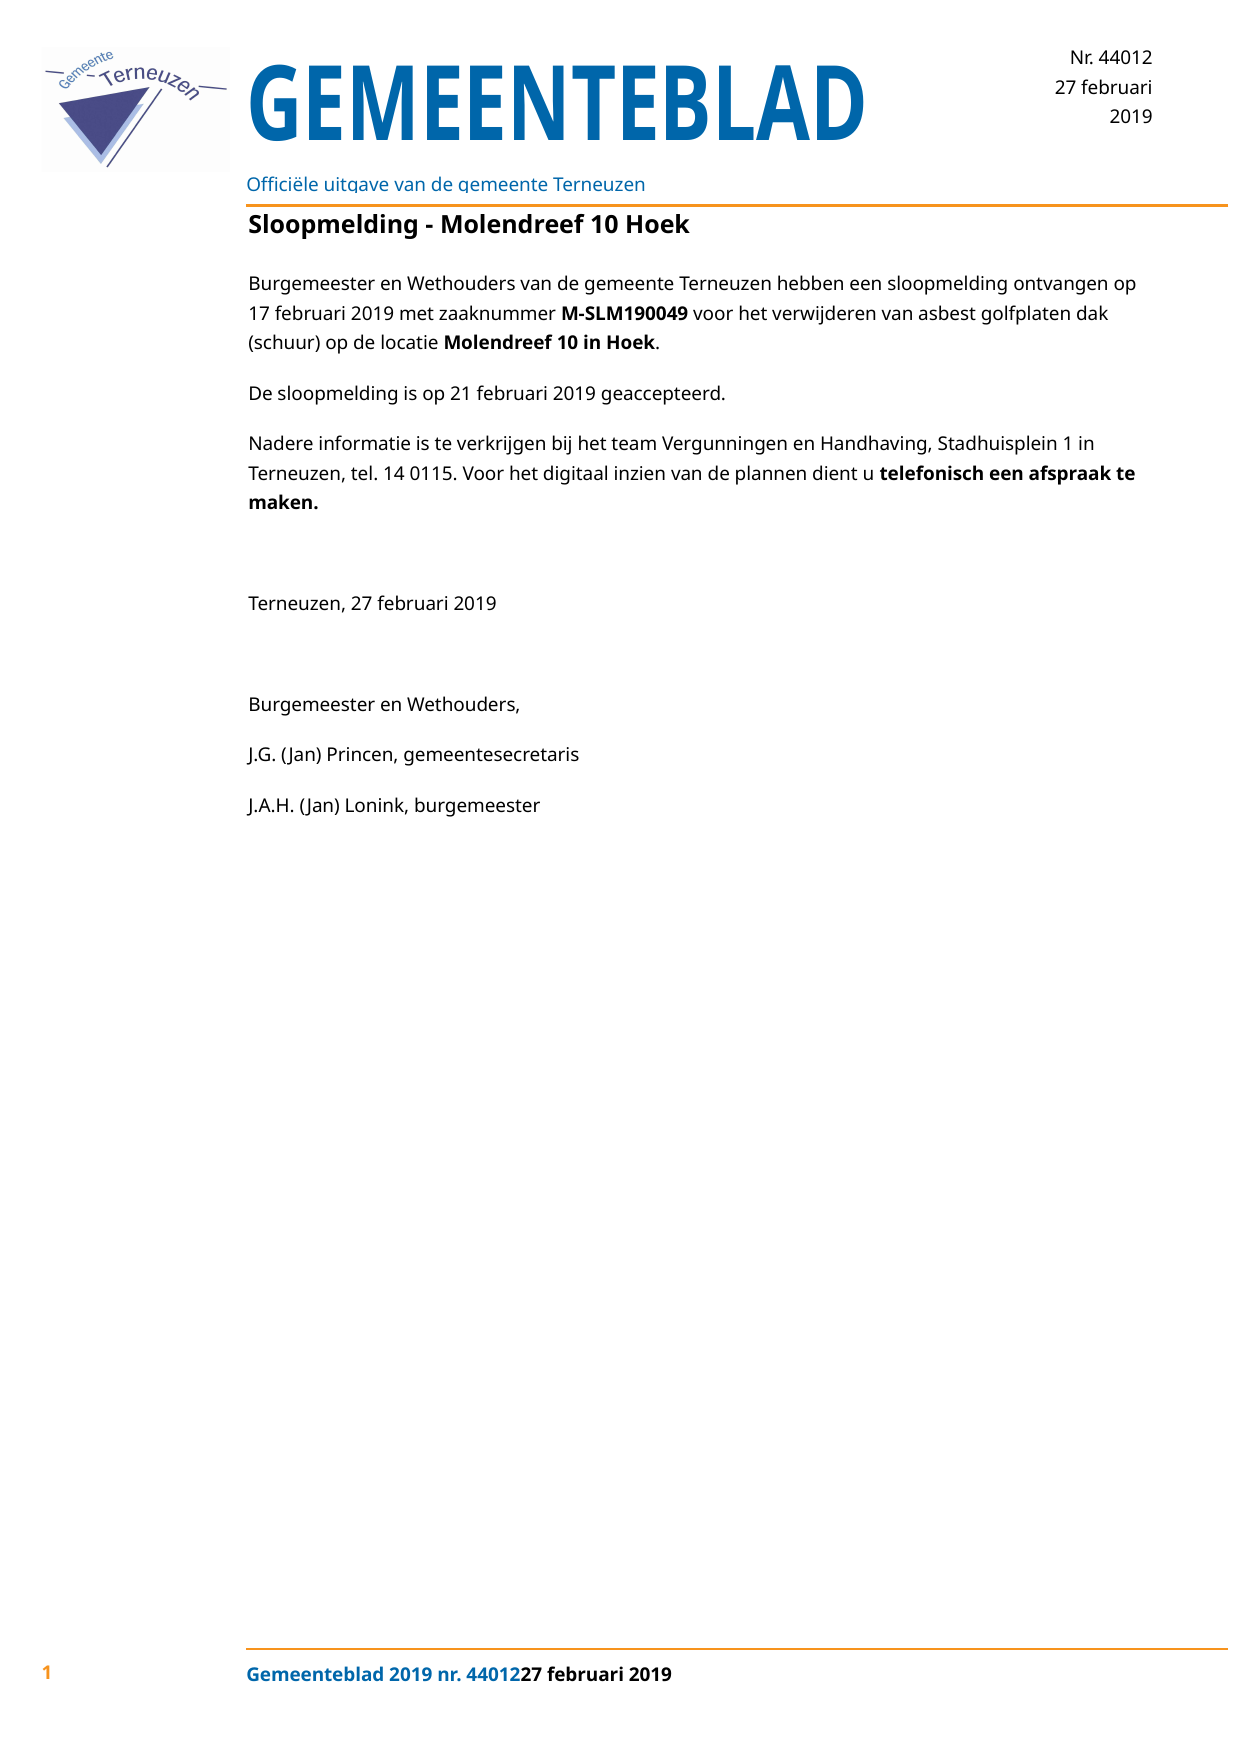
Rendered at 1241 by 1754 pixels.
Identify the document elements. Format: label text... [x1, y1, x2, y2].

text De sloopmelding is op 21 februari 2019 geaccepteerd. [248, 380, 1152, 406]
text Nadere informatie is te verkrijgen bij het team Vergunningen en Handhaving, Stadhuisplein 1 in Terneuzen, tel. 14 0115. Voor het digitaal inzien van de plannen dient u telefonisch een afspraak te maken. [248, 430, 1152, 515]
text Burgemeester en Wethouders, [248, 691, 1152, 717]
text Terneuzen, 27 februari 2019 [248, 590, 1152, 616]
picture [41, 47, 231, 172]
text Sloopmelding - Molendreef 10 Hoek [248, 207, 1152, 241]
text J.A.H. (Jan) Lonink, burgemeester [248, 792, 1152, 818]
text Burgemeester en Wethouders van de gemeente Terneuzen hebben een sloopmelding ontvangen op 17 februari 2019 met zaaknummer M-SLM190049 voor het verwijderen van asbest golfplaten dak (schuur) op de locatie Molendreef 10 in Hoek. [248, 270, 1152, 355]
text J.G. (Jan) Princen, gemeentesecretaris [248, 742, 1152, 767]
